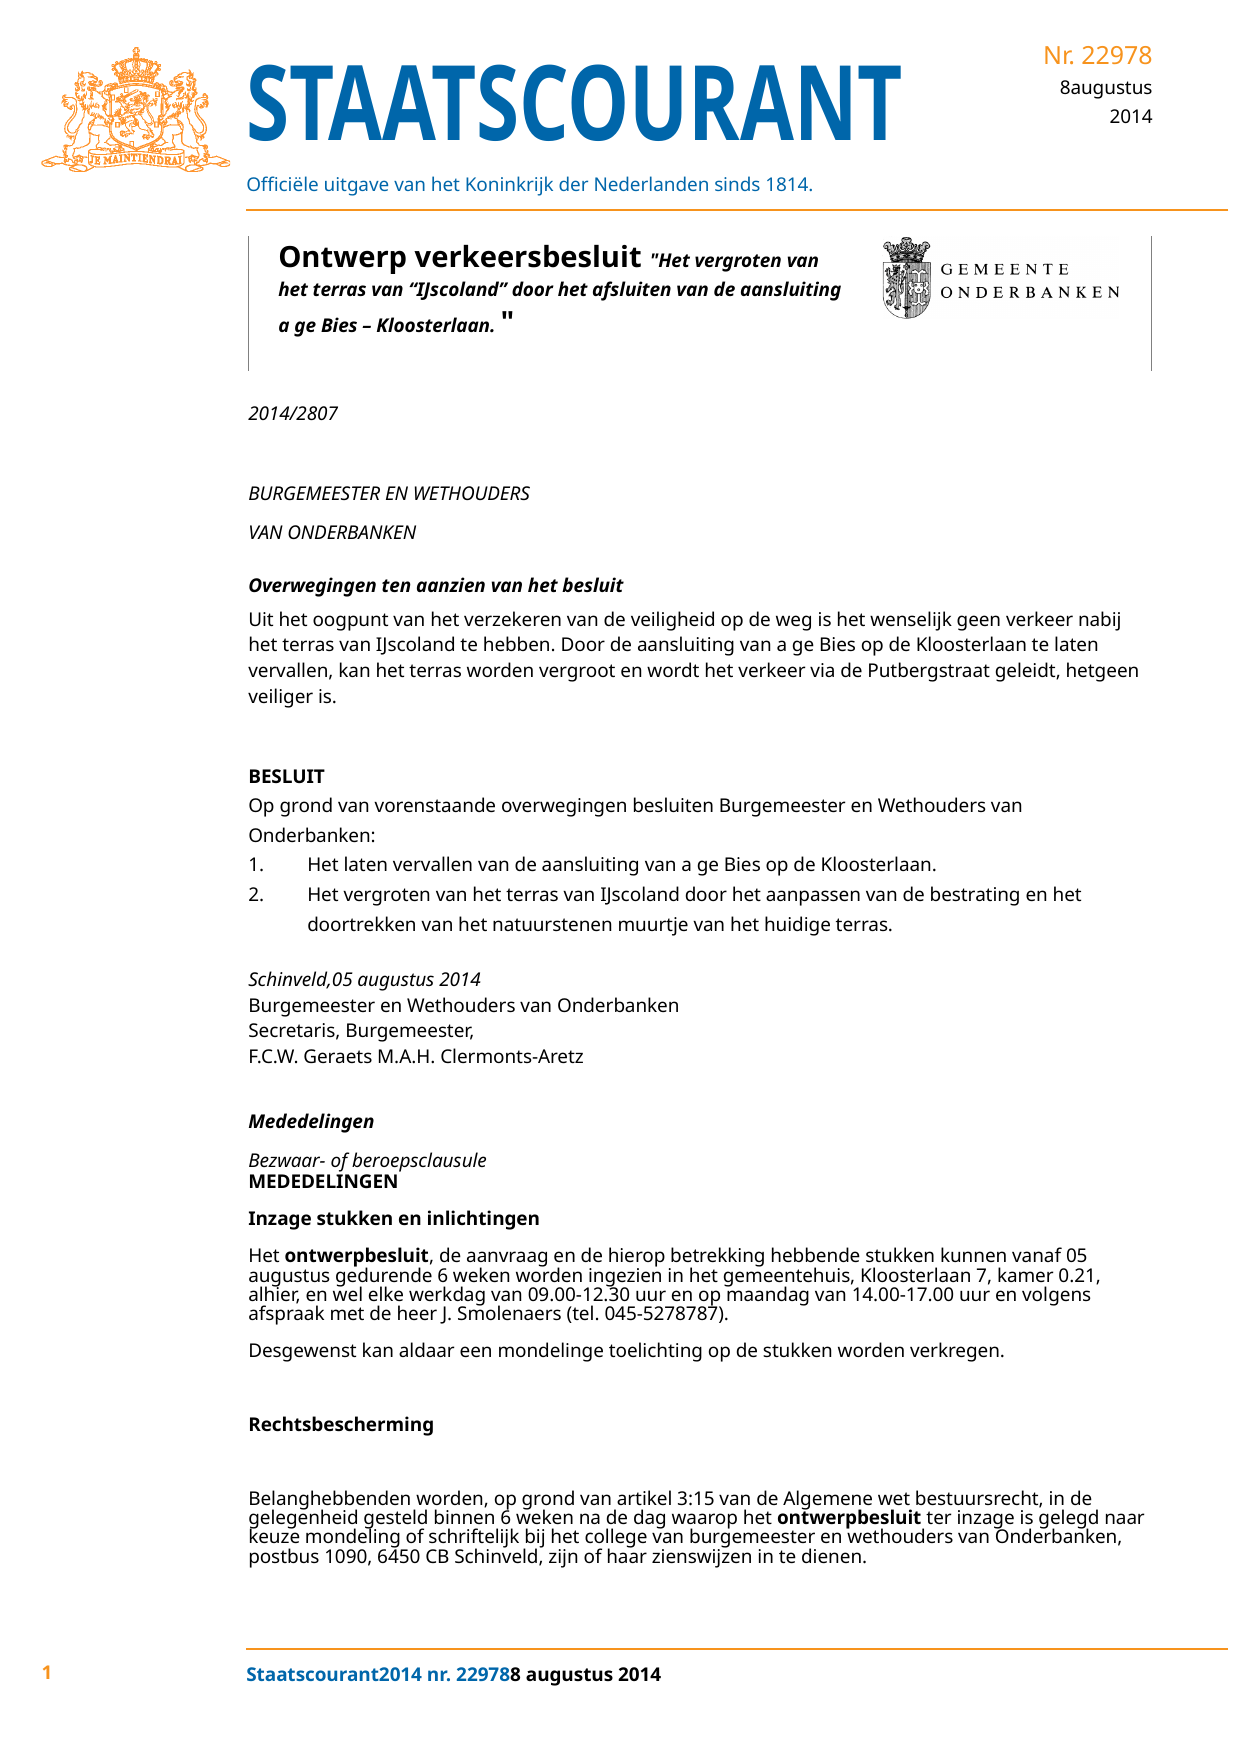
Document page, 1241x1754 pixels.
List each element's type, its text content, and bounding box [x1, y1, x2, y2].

table_header [850, 236, 1151, 371]
table_header Ontwerp verkeersbesluit "Het vergroten van het terras van “IJscoland” door het afsluiten van de aansluiting a ge Bies – Kloosterlaan. " [249, 236, 850, 371]
list Het laten vervallen van de aansluiting van a ge Bies op de Kloosterlaan. [248, 852, 1152, 877]
text Inzage stukken en inlichtingen [248, 1210, 1152, 1229]
text Mededelingen [248, 1108, 1152, 1134]
text Overwegingen ten aanzien van het besluit [248, 572, 1152, 598]
text Uit het oogpunt van het verzekeren van de veiligheid op de weg is het wenselijk geen verkeer nabij het terras van IJscoland te hebben. Door de aansluiting van a ge Bies op de Kloosterlaan te laten vervallen, kan het terras worden vergroot en wordt het verkeer via de Putbergstraat geleidt, hetgeen veiliger is. [248, 606, 1152, 709]
text Rechtsbescherming [248, 1416, 1152, 1435]
text BESLUIT [248, 763, 1152, 789]
picture [882, 236, 1119, 319]
text Belanghebbenden worden, op grond van artikel 3:15 van de Algemene wet bestuursrecht, in de gelegenheid gesteld binnen 6 weken na de dag waarop het ontwerpbesluit ter inzage is gelegd naar keuze mondeling of schriftelijk bij het college van burgemeester en wethouders van Onderbanken, postbus 1090, 6450 CB Schinveld, zijn of haar zienswijzen in te dienen. [248, 1490, 1152, 1567]
text Secretaris, Burgemeester, [248, 1018, 1152, 1043]
text Bezwaar- of beroepsclausule [248, 1148, 1152, 1173]
list Het vergroten van het terras van IJscoland door het aanpassen van de bestrating en het doortrekken van het natuurstenen muurtje van het huidige terras. [248, 881, 1152, 937]
text MEDEDELINGEN [248, 1173, 1152, 1193]
text VAN ONDERBANKEN [248, 519, 1152, 545]
text Desge­wenst kan aldaar een mondelinge toelichting op de stukken worden verkregen. [248, 1342, 1152, 1361]
text Burgemeester en Wethouders van Onderbanken [248, 992, 1152, 1018]
text 2014/2807 [248, 400, 1152, 426]
picture [41, 47, 231, 172]
text BURGEMEESTER EN WETHOUDERS [248, 480, 1152, 506]
text Op grond van vorenstaande overwegingen besluiten Burgemeester en Wethouders van Onderbanken: [248, 792, 1152, 848]
text Schinveld,05 augustus 2014 [248, 966, 1152, 992]
text Het ontwerpbesluit, de aanvraag en de hierop betrekking hebbende stukken kunnen vanaf 05 augustus gedurende 6 weken worden ingezien in het gemeentehuis, Kloosterlaan 7, kamer 0.21, alhier, en wel elke werk­dag van 09.00-12.30 uur en op maandag van 14.00-17.00 uur en vol­gens afspraak met de heer J. Smolenaers (tel. 045-5278787). [248, 1247, 1152, 1324]
text F.C.W. Geraets M.A.H. Clermonts-Aretz [248, 1043, 1152, 1069]
